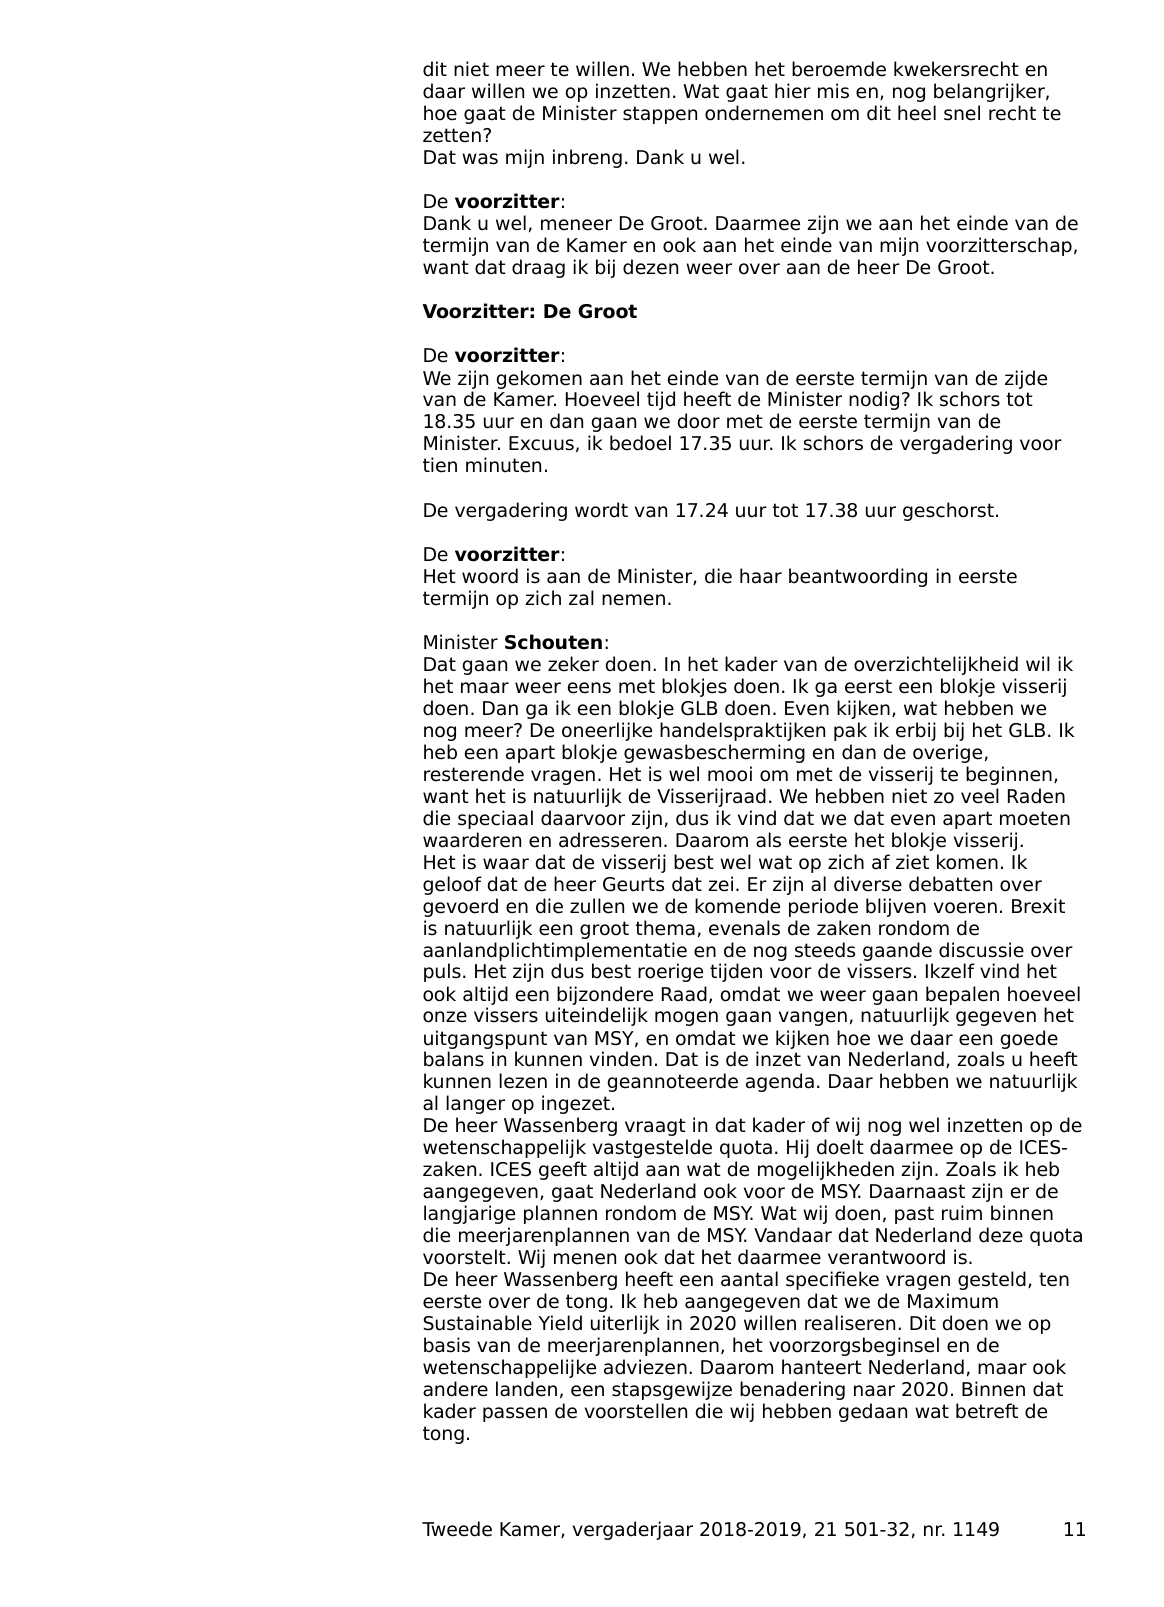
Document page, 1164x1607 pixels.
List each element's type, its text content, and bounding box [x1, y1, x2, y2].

text Het woord is aan de Minister, die haar beantwoording in eerste termijn op zich zal nemen. [422, 566, 1087, 609]
text De voorzitter: [422, 191, 1087, 213]
text De vergadering wordt van 17.24 uur tot 17.38 uur geschorst. [422, 499, 1087, 521]
text De voorzitter: [422, 544, 1087, 566]
text De heer Wassenberg heeft een aantal specifieke vragen gesteld, ten eerste over de tong. Ik heb aangegeven dat we de Maximum Sustainable Yield uiterlijk in 2020 willen realiseren. Dit doen we op basis van de meerjarenplannen, het voorzorgsbeginsel en de wetenschappelijke adviezen. Daarom hanteert Nederland, maar ook andere landen, een stapsgewijze benadering naar 2020. Binnen dat kader passen de voorstellen die wij hebben gedaan wat betreft de tong. [422, 1269, 1087, 1445]
subtitle Voorzitter: De Groot [422, 301, 1087, 323]
text Dat was mijn inbreng. Dank u wel. [422, 147, 1087, 169]
text We zijn gekomen aan het einde van de eerste termijn van de zijde van de Kamer. Hoeveel tijd heeft de Minister nodig? Ik schors tot 18.35 uur en dan gaan we door met de eerste termijn van de Minister. Excuus, ik bedoel 17.35 uur. Ik schors de vergadering voor tien minuten. [422, 367, 1087, 477]
text Dat gaan we zeker doen. In het kader van de overzichtelijkheid wil ik het maar weer eens met blokjes doen. Ik ga eerst een blokje visserij doen. Dan ga ik een blokje GLB doen. Even kijken, wat hebben we nog meer? De oneerlijke handelspraktijken pak ik erbij bij het GLB. Ik heb een apart blokje gewasbescherming en dan de overige, resterende vragen. Het is wel mooi om met de visserij te beginnen, want het is natuurlijk de Visserijraad. We hebben niet zo veel Raden die speciaal daarvoor zijn, dus ik vind dat we dat even apart moeten waarderen en adresseren. Daarom als eerste het blokje visserij. [422, 654, 1087, 852]
text dit niet meer te willen. We hebben het beroemde kwekersrecht en daar willen we op inzetten. Wat gaat hier mis en, nog belangrijker, hoe gaat de Minister stappen ondernemen om dit heel snel recht te zetten? [422, 59, 1087, 147]
text Minister Schouten: [422, 632, 1087, 654]
text De voorzitter: [422, 345, 1087, 367]
text Het is waar dat de visserij best wel wat op zich af ziet komen. Ik geloof dat de heer Geurts dat zei. Er zijn al diverse debatten over gevoerd en die zullen we de komende periode blijven voeren. Brexit is natuurlijk een groot thema, evenals de zaken rondom de aanlandplichtimplementatie en de nog steeds gaande discussie over puls. Het zijn dus best roerige tijden voor de vissers. Ikzelf vind het ook altijd een bijzondere Raad, omdat we weer gaan bepalen hoeveel onze vissers uiteindelijk mogen gaan vangen, natuurlijk gegeven het uitgangspunt van MSY, en omdat we kijken hoe we daar een goede balans in kunnen vinden. Dat is de inzet van Nederland, zoals u heeft kunnen lezen in de geannoteerde agenda. Daar hebben we natuurlijk al langer op ingezet. [422, 852, 1087, 1115]
text Dank u wel, meneer De Groot. Daarmee zijn we aan het einde van de termijn van de Kamer en ook aan het einde van mijn voorzitterschap, want dat draag ik bij dezen weer over aan de heer De Groot. [422, 213, 1087, 279]
text De heer Wassenberg vraagt in dat kader of wij nog wel inzetten op de wetenschappelijk vastgestelde quota. Hij doelt daarmee op de ICES-zaken. ICES geeft altijd aan wat de mogelijkheden zijn. Zoals ik heb aangegeven, gaat Nederland ook voor de MSY. Daarnaast zijn er de langjarige plannen rondom de MSY. Wat wij doen, past ruim binnen die meerjarenplannen van de MSY. Vandaar dat Nederland deze quota voorstelt. Wij menen ook dat het daarmee verantwoord is. [422, 1115, 1087, 1269]
